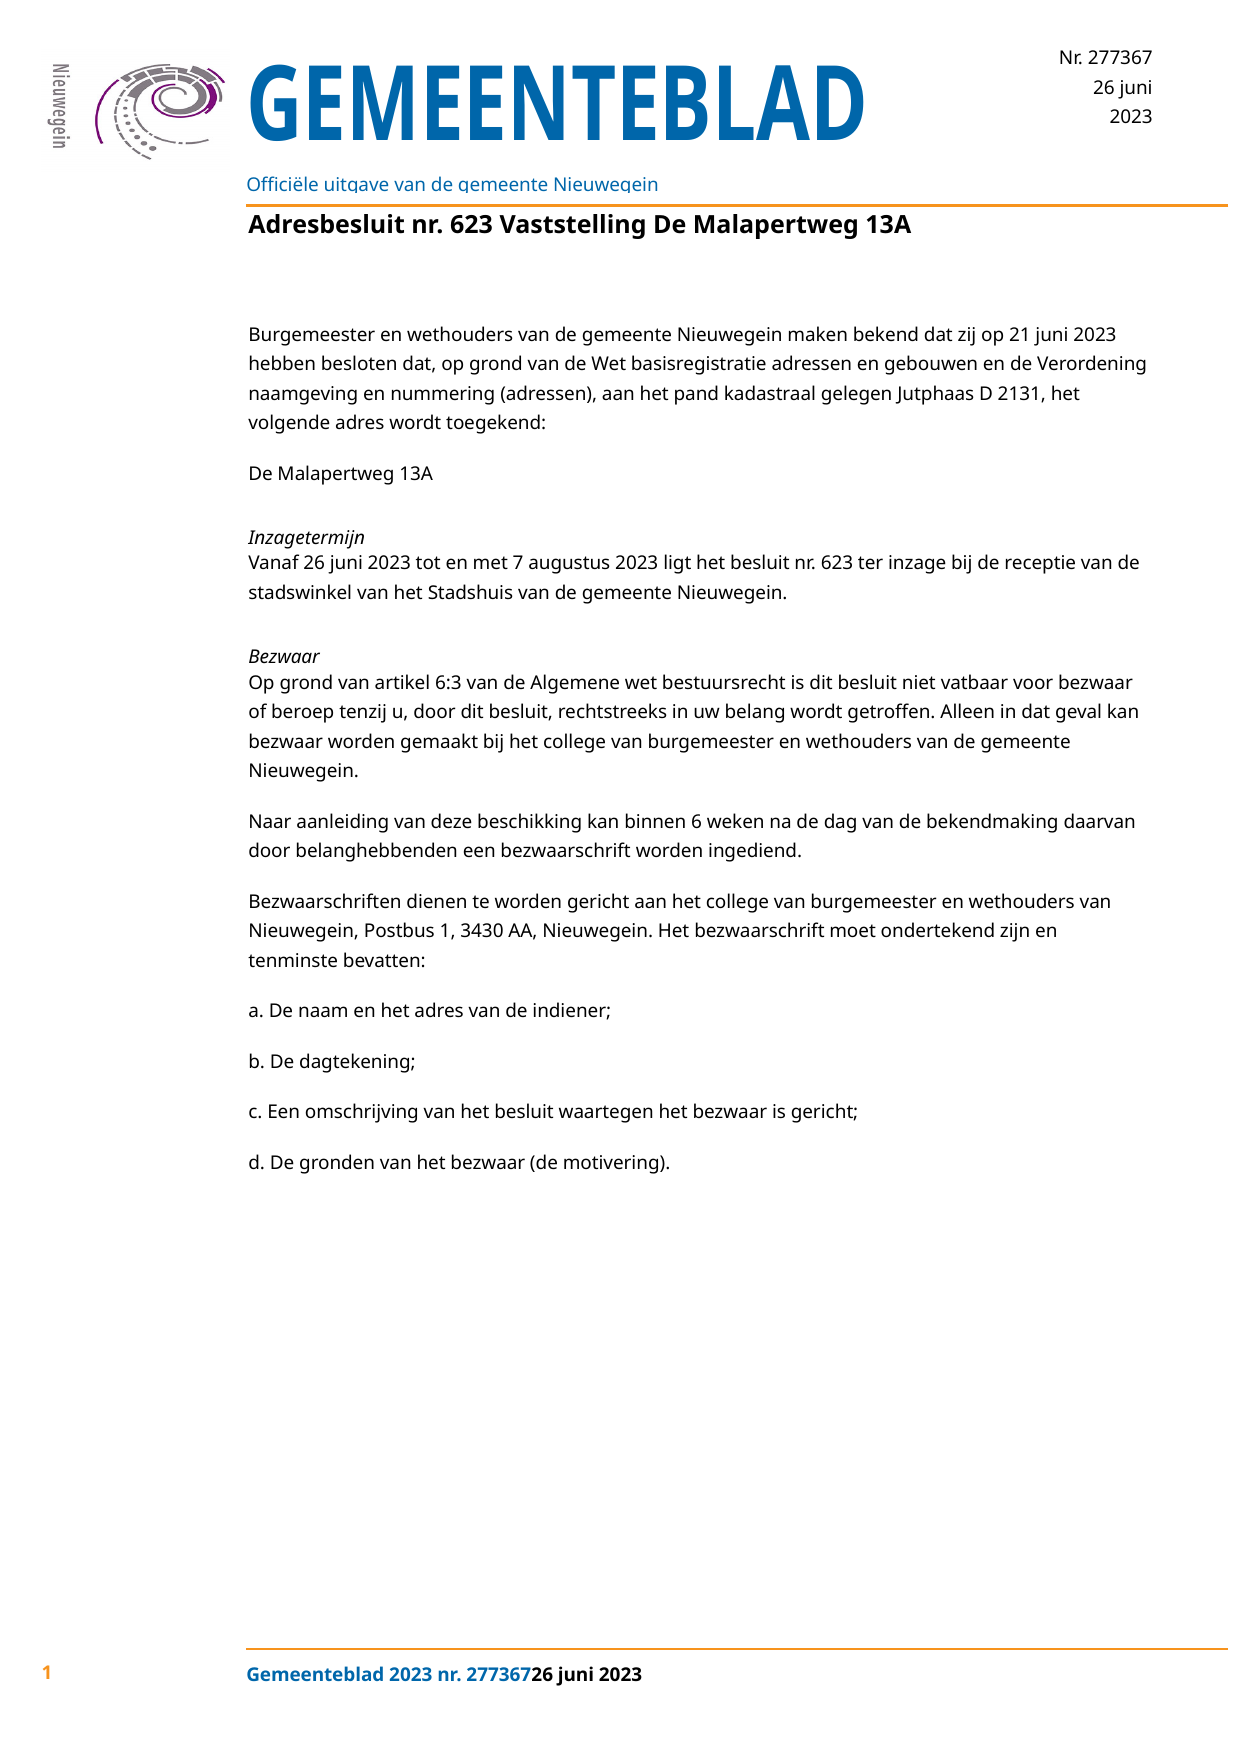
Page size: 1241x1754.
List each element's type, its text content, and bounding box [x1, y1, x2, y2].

text c. Een omschrijving van het besluit waartegen het bezwaar is gericht; [248, 1098, 1152, 1124]
text Burgemeester en wethouders van de gemeente Nieuwegein maken bekend dat zij op 21 juni 2023 hebben besloten dat, op grond van de Wet basisregistratie adressen en gebouwen en de Verordening naamgeving en nummering (adressen), aan het pand kadastraal gelegen Jutphaas D 2131, het volgende adres wordt toegekend: [248, 321, 1152, 435]
text d. De gronden van het bezwaar (de motivering). [248, 1149, 1152, 1174]
text De Malapertweg 13A [248, 460, 1152, 486]
picture [41, 47, 231, 172]
text Bezwaar [248, 643, 1152, 669]
text Naar aanleiding van deze beschikking kan binnen 6 weken na de dag van de bekendmaking daarvan door belanghebbenden een bezwaarschrift worden ingediend. [248, 808, 1152, 863]
text Bezwaarschriften dienen te worden gericht aan het college van burgemeester en wethouders van Nieuwegein, Postbus 1, 3430 AA, Nieuwegein. Het bezwaarschrift moet ondertekend zijn en tenminste bevatten: [248, 888, 1152, 973]
text Adresbesluit nr. 623 Vaststelling De Malapertweg 13A [248, 207, 1152, 241]
text a. De naam en het adres van de indiener; [248, 998, 1152, 1023]
text Vanaf 26 juni 2023 tot en met 7 augustus 2023 ligt het besluit nr. 623 ter inzage bij de receptie van de stadswinkel van het Stadshuis van de gemeente Nieuwegein. [248, 549, 1152, 605]
text Inzagetermijn [248, 524, 1152, 549]
text Op grond van artikel 6:3 van de Algemene wet bestuursrecht is dit besluit niet vatbaar voor bezwaar of beroep tenzij u, door dit besluit, rechtstreeks in uw belang wordt getroffen. Alleen in dat geval kan bezwaar worden gemaakt bij het college van burgemeester en wethouders van de gemeente Nieuwegein. [248, 669, 1152, 783]
text b. De dagtekening; [248, 1048, 1152, 1074]
